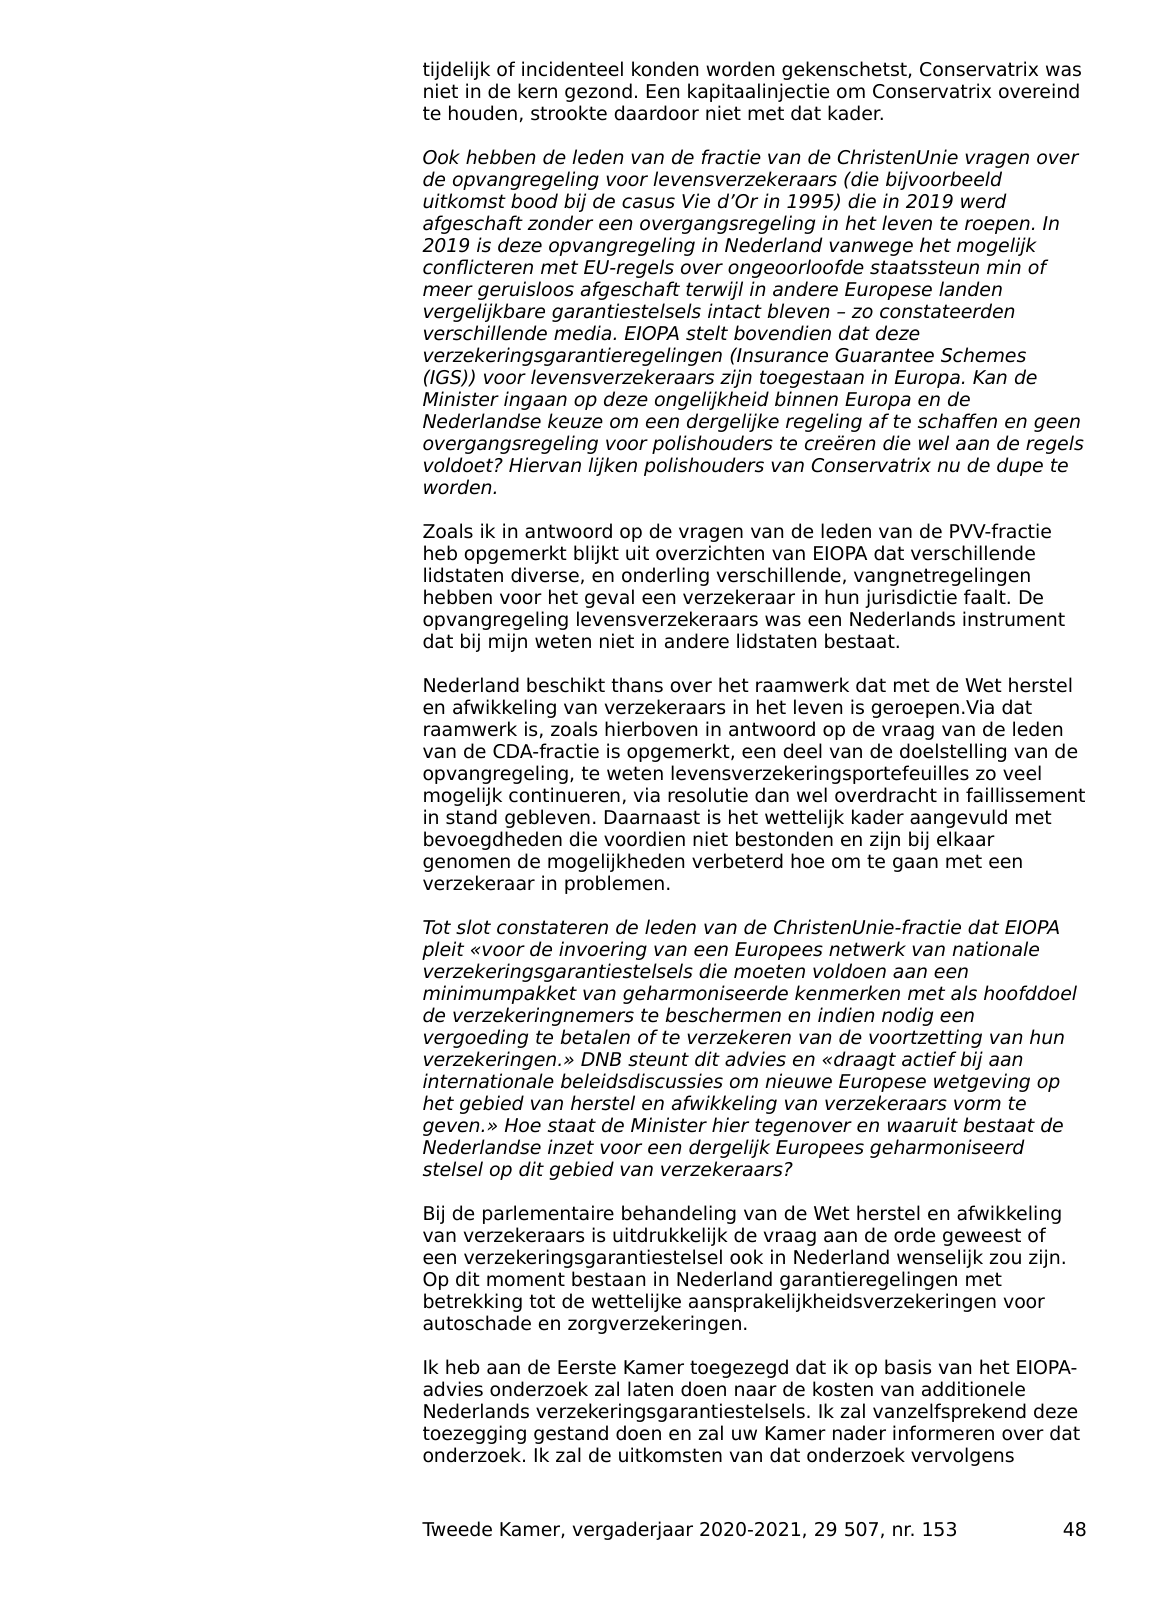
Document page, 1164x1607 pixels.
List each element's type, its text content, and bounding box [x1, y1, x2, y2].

text Nederland beschikt thans over het raamwerk dat met de Wet herstel en afwikkeling van verzekeraars in het leven is geroepen.Via dat raamwerk is, zoals hierboven in antwoord op de vraag van de leden van de CDA-fractie is opgemerkt, een deel van de doelstelling van de opvangregeling, te weten levensverzekeringsportefeuilles zo veel mogelijk continueren, via resolutie dan wel overdracht in faillissement in stand gebleven. Daarnaast is het wettelijk kader aangevuld met bevoegdheden die voordien niet bestonden en zijn bij elkaar genomen de mogelijkheden verbeterd hoe om te gaan met een verzekeraar in problemen. [422, 675, 1087, 895]
text Ik heb aan de Eerste Kamer toegezegd dat ik op basis van het EIOPA-advies onderzoek zal laten doen naar de kosten van additionele Nederlands verzekeringsgarantiestelsels. Ik zal vanzelfsprekend deze toezegging gestand doen en zal uw Kamer nader informeren over dat onderzoek. Ik zal de uitkomsten van dat onderzoek vervolgens [422, 1357, 1087, 1467]
text Zoals ik in antwoord op de vragen van de leden van de PVV-fractie heb opgemerkt blijkt uit overzichten van EIOPA dat verschillende lidstaten diverse, en onderling verschillende, vangnetregelingen hebben voor het geval een verzekeraar in hun jurisdictie faalt. De opvangregeling levensverzekeraars was een Nederlands instrument dat bij mijn weten niet in andere lidstaten bestaat. [422, 521, 1087, 653]
text Ook hebben de leden van de fractie van de ChristenUnie vragen over de opvangregeling voor levensverzekeraars (die bijvoorbeeld uitkomst bood bij de casus Vie d’Or in 1995) die in 2019 werd afgeschaft zonder een overgangsregeling in het leven te roepen. In 2019 is deze opvangregeling in Nederland vanwege het mogelijk conflicteren met EU-regels over ongeoorloofde staatssteun min of meer geruisloos afgeschaft terwijl in andere Europese landen vergelijkbare garantiestelsels intact bleven – zo constateerden verschillende media. EIOPA stelt bovendien dat deze verzekeringsgarantieregelingen (Insurance Guarantee Schemes (IGS)) voor levensverzekeraars zijn toegestaan in Europa. Kan de Minister ingaan op deze ongelijkheid binnen Europa en de Nederlandse keuze om een dergelijke regeling af te schaffen en geen overgangsregeling voor polishouders te creëren die wel aan de regels voldoet? Hiervan lijken polishouders van Conservatrix nu de dupe te worden. [422, 147, 1087, 499]
text Bij de parlementaire behandeling van de Wet herstel en afwikkeling van verzekeraars is uitdrukkelijk de vraag aan de orde geweest of een verzekeringsgarantiestelsel ook in Nederland wenselijk zou zijn. Op dit moment bestaan in Nederland garantieregelingen met betrekking tot de wettelijke aansprakelijkheidsverzekeringen voor autoschade en zorgverzekeringen. [422, 1203, 1087, 1335]
text tijdelijk of incidenteel konden worden gekenschetst, Conservatrix was niet in de kern gezond. Een kapitaalinjectie om Conservatrix overeind te houden, strookte daardoor niet met dat kader. [422, 59, 1087, 125]
text Tot slot constateren de leden van de ChristenUnie-fractie dat EIOPA pleit «voor de invoering van een Europees netwerk van nationale verzekeringsgarantiestelsels die moeten voldoen aan een minimumpakket van geharmoniseerde kenmerken met als hoofddoel de verzekeringnemers te beschermen en indien nodig een vergoeding te betalen of te verzekeren van de voortzetting van hun verzekeringen.» DNB steunt dit advies en «draagt actief bij aan internationale beleidsdiscussies om nieuwe Europese wetgeving op het gebied van herstel en afwikkeling van verzekeraars vorm te geven.» Hoe staat de Minister hier tegenover en waaruit bestaat de Nederlandse inzet voor een dergelijk Europees geharmoniseerd stelsel op dit gebied van verzekeraars? [422, 917, 1087, 1181]
